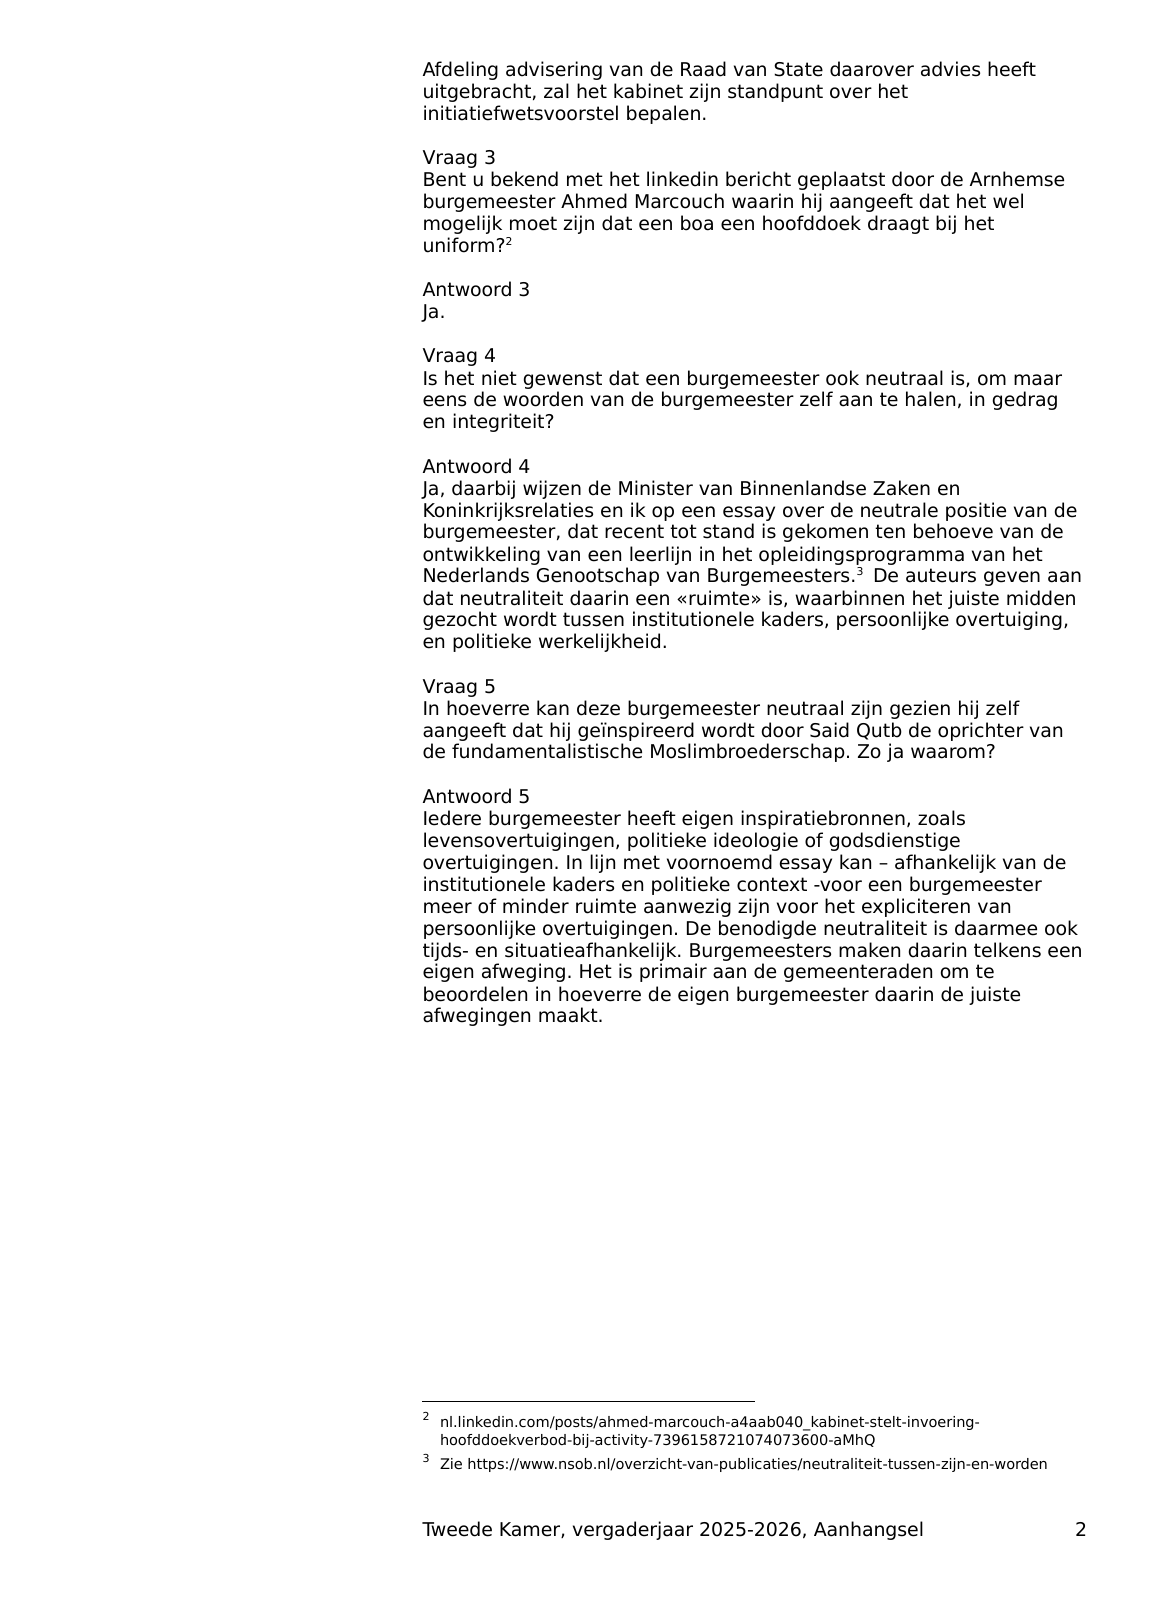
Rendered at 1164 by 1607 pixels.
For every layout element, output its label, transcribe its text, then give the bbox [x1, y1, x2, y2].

text Antwoord 5 [422, 786, 1087, 808]
text Is het niet gewenst dat een burgemeester ook neutraal is, om maar eens de woorden van de burgemeester zelf aan te halen, in gedrag en integriteit? [422, 367, 1087, 433]
text In hoeverre kan deze burgemeester neutraal zijn gezien hij zelf aangeeft dat hij geïnspireerd wordt door Said Qutb de oprichter van de fundamentalistische Moslimbroederschap. Zo ja waarom? [422, 697, 1087, 763]
text nl.linkedin.com/posts/ahmed-marcouch-a4aab040_kabinet-stelt-invoering-hoofddoekverbod-bij-activity-7396158721074073600-aMhQ [422, 1410, 1087, 1449]
text Ja, daarbij wijzen de Minister van Binnenlandse Zaken en Koninkrijksrelaties en ik op een essay over de neutrale positie van de burgemeester, dat recent tot stand is gekomen ten behoeve van de ontwikkeling van een leerlijn in het opleidingsprogramma van het Nederlands Genootschap van Burgemeesters. De auteurs geven aan dat neutraliteit daarin een «ruimte» is, waarbinnen het juiste midden gezocht wordt tussen institutionele kaders, persoonlijke overtuiging, en politieke werkelijkheid. [422, 477, 1087, 653]
text Afdeling advisering van de Raad van State daarover advies heeft uitgebracht, zal het kabinet zijn standpunt over het initiatiefwetsvoorstel bepalen. [422, 59, 1087, 125]
text Zie https://www.nsob.nl/overzicht-van-publicaties/neutraliteit-tussen-zijn-en-worden [422, 1452, 1087, 1474]
text Vraag 4 [422, 345, 1087, 367]
text Bent u bekend met het linkedin bericht geplaatst door de Arnhemse burgemeester Ahmed Marcouch waarin hij aangeeft dat het wel mogelijk moet zijn dat een boa een hoofddoek draagt bij het uniform? [422, 169, 1087, 257]
text Vraag 5 [422, 676, 1087, 697]
text Iedere burgemeester heeft eigen inspiratiebronnen, zoals levensovertuigingen, politieke ideologie of godsdienstige overtuigingen. In lijn met voornoemd essay kan – afhankelijk van de institutionele kaders en politieke context -voor een burgemeester meer of minder ruimte aanwezig zijn voor het expliciteren van persoonlijke overtuigingen. De benodigde neutraliteit is daarmee ook tijds- en situatieafhankelijk. Burgemeesters maken daarin telkens een eigen afweging. Het is primair aan de gemeenteraden om te beoordelen in hoeverre de eigen burgemeester daarin de juiste afwegingen maakt. [422, 808, 1087, 1027]
text Vraag 3 [422, 147, 1087, 169]
text Ja. [422, 301, 1087, 323]
text Antwoord 3 [422, 279, 1087, 301]
text Antwoord 4 [422, 456, 1087, 477]
